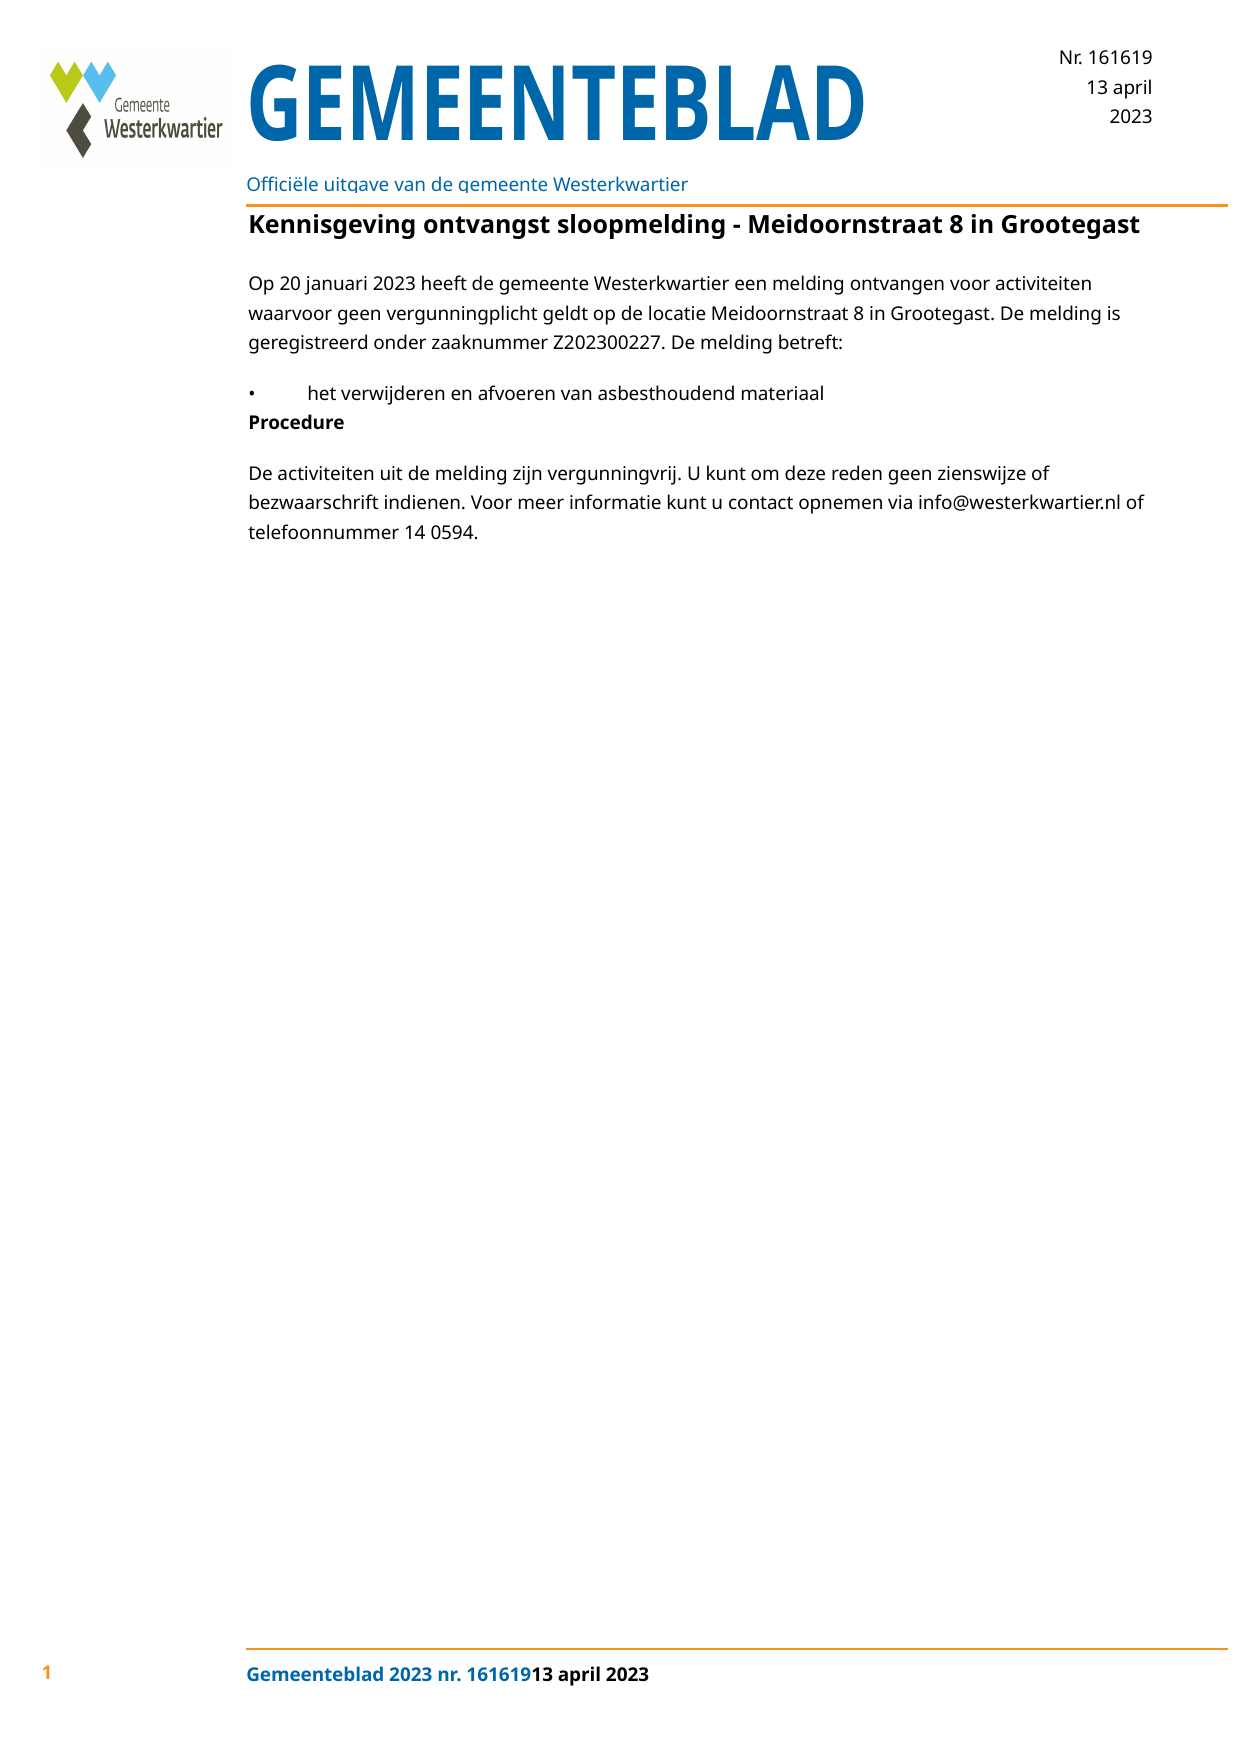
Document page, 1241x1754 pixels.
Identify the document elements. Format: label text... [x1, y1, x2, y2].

list het verwijderen en afvoeren van asbesthoudend materiaal [248, 380, 1152, 406]
picture [41, 47, 231, 172]
text De activiteiten uit de melding zijn vergunningvrij. U kunt om deze reden geen zienswijze of bezwaarschrift indienen. Voor meer informatie kunt u contact opnemen via info@westerkwartier.nl of telefoonnummer 14 0594. [248, 460, 1152, 545]
text Op 20 januari 2023 heeft de gemeente Westerkwartier een melding ontvangen voor activiteiten waarvoor geen vergunningplicht geldt op de locatie Meidoornstraat 8 in Grootegast. De melding is geregistreerd onder zaaknummer Z202300227. De melding betreft: [248, 270, 1152, 355]
text Kennisgeving ontvangst sloopmelding - Meidoornstraat 8 in Grootegast [248, 207, 1152, 241]
text Procedure [248, 409, 1152, 435]
